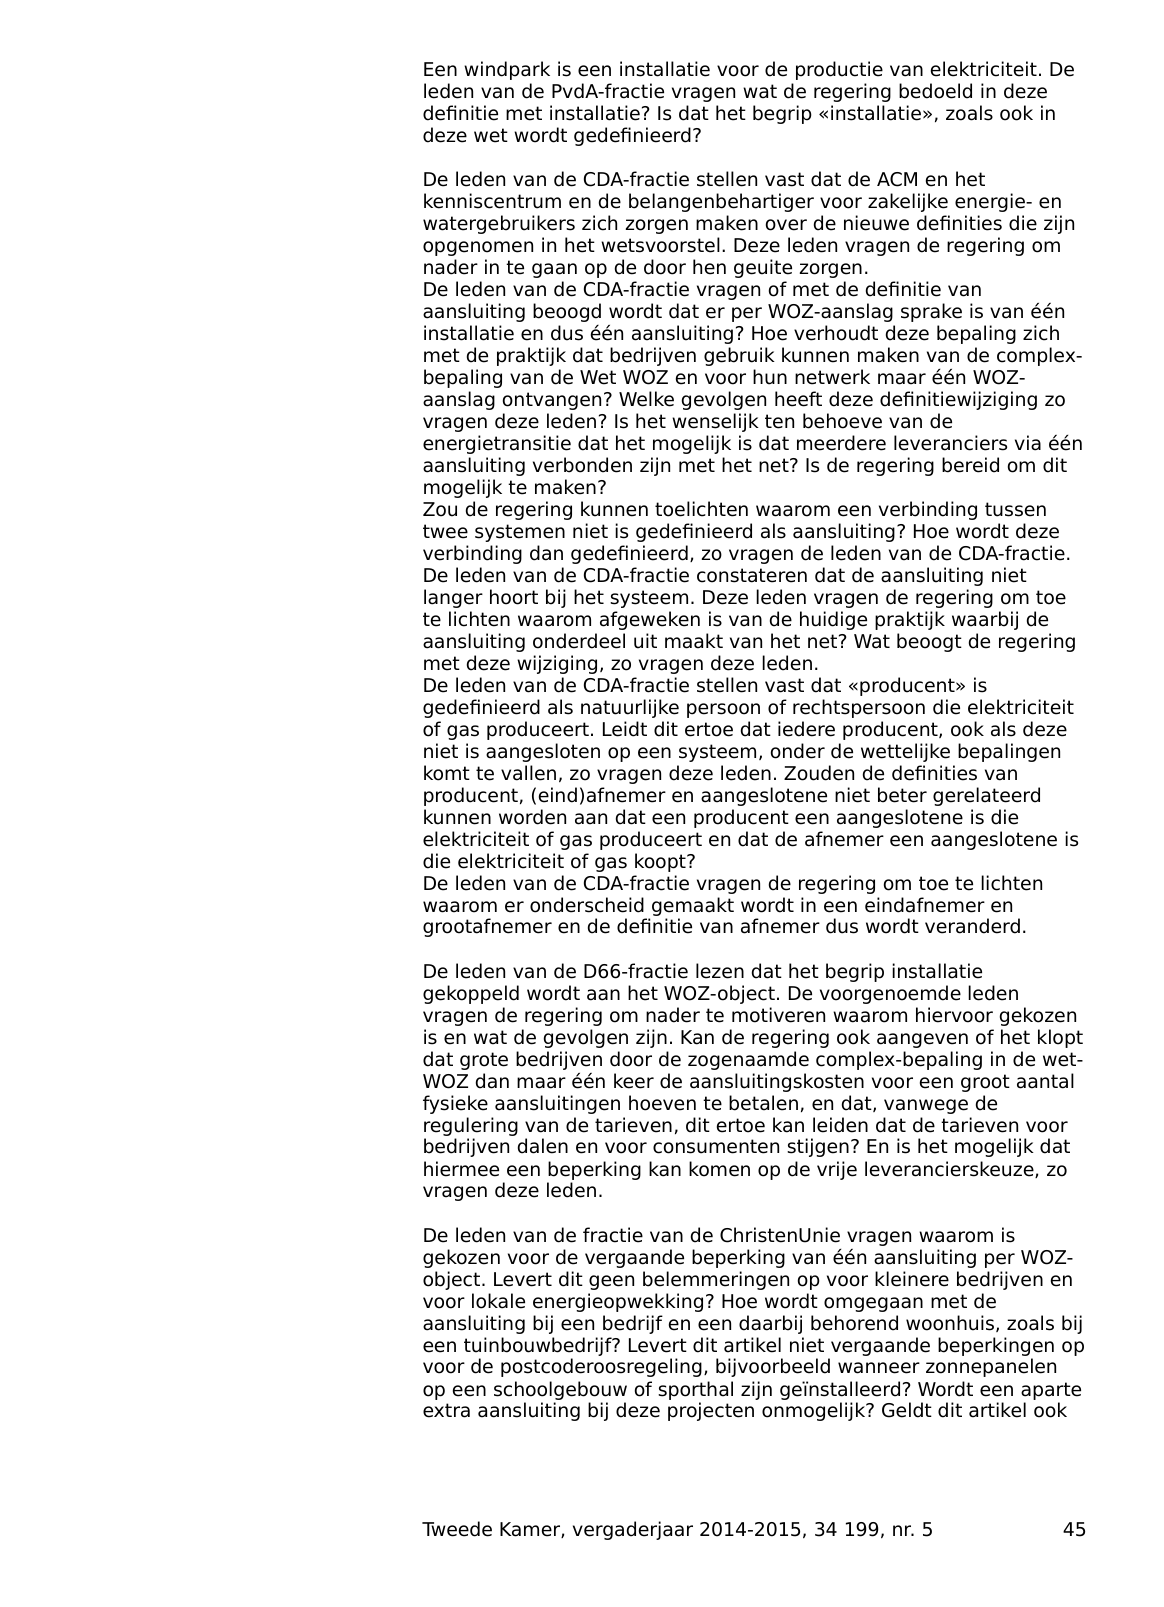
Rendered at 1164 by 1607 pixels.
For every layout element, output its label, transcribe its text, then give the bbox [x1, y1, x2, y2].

text De leden van de CDA-fractie constateren dat de aansluiting niet langer hoort bij het systeem. Deze leden vragen de regering om toe te lichten waarom afgeweken is van de huidige praktijk waarbij de aansluiting onderdeel uit maakt van het net? Wat beoogt de regering met deze wijziging, zo vragen deze leden. [422, 565, 1087, 675]
text De leden van de fractie van de ChristenUnie vragen waarom is gekozen voor de vergaande beperking van één aansluiting per WOZ-object. Levert dit geen belemmeringen op voor kleinere bedrijven en voor lokale energieopwekking? Hoe wordt omgegaan met de aansluiting bij een bedrijf en een daarbij behorend woonhuis, zoals bij een tuinbouwbedrijf? Levert dit artikel niet vergaande beperkingen op voor de postcoderoosregeling, bijvoorbeeld wanneer zonnepanelen op een schoolgebouw of sporthal zijn geïnstalleerd? Wordt een aparte extra aansluiting bij deze projecten onmogelijk? Geldt dit artikel ook [422, 1224, 1087, 1422]
text De leden van de CDA-fractie vragen of met de definitie van aansluiting beoogd wordt dat er per WOZ-aanslag sprake is van één installatie en dus één aansluiting? Hoe verhoudt deze bepaling zich met de praktijk dat bedrijven gebruik kunnen maken van de complex-bepaling van de Wet WOZ en voor hun netwerk maar één WOZ-aanslag ontvangen? Welke gevolgen heeft deze definitiewijziging zo vragen deze leden? Is het wenselijk ten behoeve van de energietransitie dat het mogelijk is dat meerdere leveranciers via één aansluiting verbonden zijn met het net? Is de regering bereid om dit mogelijk te maken? [422, 279, 1087, 499]
text De leden van de CDA-fractie stellen vast dat de ACM en het kenniscentrum en de belangenbehartiger voor zakelijke energie- en watergebruikers zich zorgen maken over de nieuwe definities die zijn opgenomen in het wetsvoorstel. Deze leden vragen de regering om nader in te gaan op de door hen geuite zorgen. [422, 169, 1087, 279]
text Een windpark is een installatie voor de productie van elektriciteit. De leden van de PvdA-fractie vragen wat de regering bedoeld in deze definitie met installatie? Is dat het begrip «installatie», zoals ook in deze wet wordt gedefinieerd? [422, 59, 1087, 147]
text De leden van de D66-fractie lezen dat het begrip installatie gekoppeld wordt aan het WOZ-object. De voorgenoemde leden vragen de regering om nader te motiveren waarom hiervoor gekozen is en wat de gevolgen zijn. Kan de regering ook aangeven of het klopt dat grote bedrijven door de zogenaamde complex-bepaling in de wet-WOZ dan maar één keer de aansluitingskosten voor een groot aantal fysieke aansluitingen hoeven te betalen, en dat, vanwege de regulering van de tarieven, dit ertoe kan leiden dat de tarieven voor bedrijven dalen en voor consumenten stijgen? En is het mogelijk dat hiermee een beperking kan komen op de vrije leverancierskeuze, zo vragen deze leden. [422, 961, 1087, 1202]
text Zou de regering kunnen toelichten waarom een verbinding tussen twee systemen niet is gedefinieerd als aansluiting? Hoe wordt deze verbinding dan gedefinieerd, zo vragen de leden van de CDA-fractie. [422, 499, 1087, 565]
text De leden van de CDA-fractie vragen de regering om toe te lichten waarom er onderscheid gemaakt wordt in een eindafnemer en grootafnemer en de definitie van afnemer dus wordt veranderd. [422, 872, 1087, 938]
text De leden van de CDA-fractie stellen vast dat «producent» is gedefinieerd als natuurlijke persoon of rechtspersoon die elektriciteit of gas produceert. Leidt dit ertoe dat iedere producent, ook als deze niet is aangesloten op een systeem, onder de wettelijke bepalingen komt te vallen, zo vragen deze leden. Zouden de definities van producent, (eind)afnemer en aangeslotene niet beter gerelateerd kunnen worden aan dat een producent een aangeslotene is die elektriciteit of gas produceert en dat de afnemer een aangeslotene is die elektriciteit of gas koopt? [422, 675, 1087, 872]
